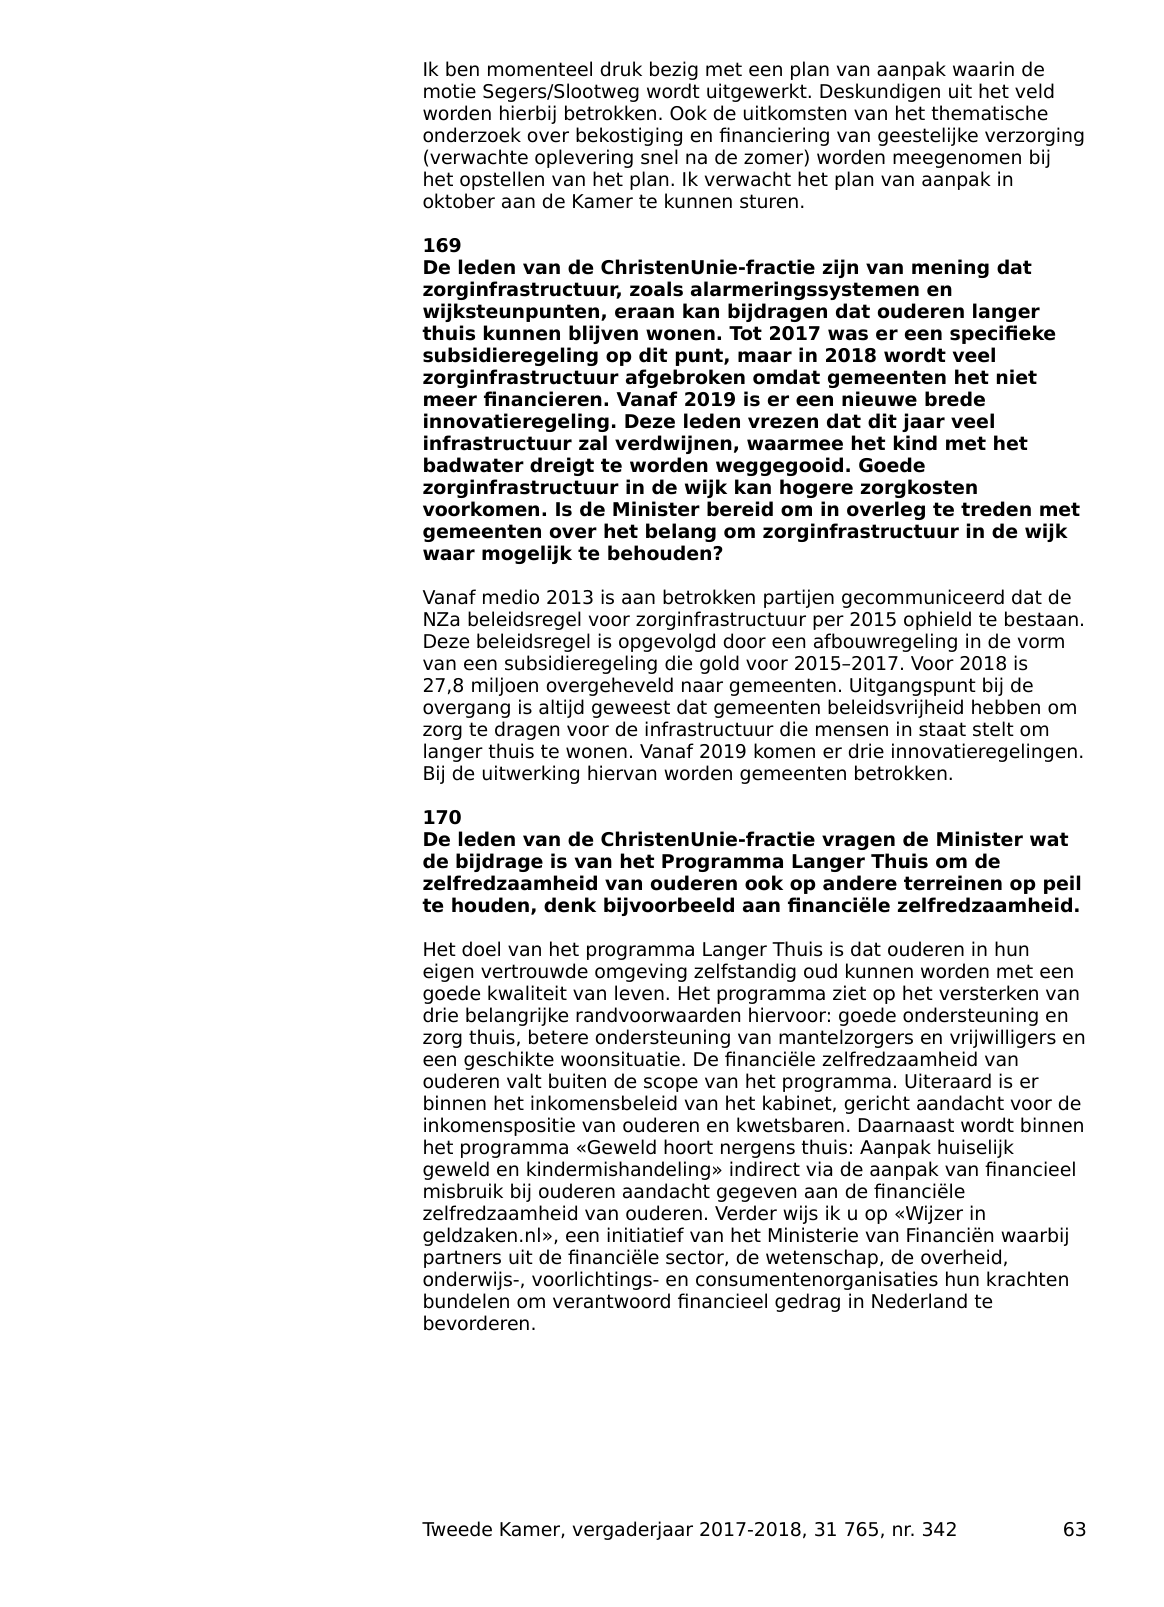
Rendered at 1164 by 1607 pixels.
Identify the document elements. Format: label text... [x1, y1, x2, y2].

text Vanaf medio 2013 is aan betrokken partijen gecommuniceerd dat de NZa beleidsregel voor zorginfrastructuur per 2015 ophield te bestaan. Deze beleidsregel is opgevolgd door een afbouwregeling in de vorm van een subsidieregeling die gold voor 2015–2017. Voor 2018 is 27,8 miljoen overgeheveld naar gemeenten. Uitgangspunt bij de overgang is altijd geweest dat gemeenten beleidsvrijheid hebben om zorg te dragen voor de infrastructuur die mensen in staat stelt om langer thuis te wonen. Vanaf 2019 komen er drie innovatieregelingen. Bij de uitwerking hiervan worden gemeenten betrokken. [422, 587, 1087, 785]
text De leden van de ChristenUnie-fractie vragen de Minister wat de bijdrage is van het Programma Langer Thuis om de zelfredzaamheid van ouderen ook op andere terreinen op peil te houden, denk bijvoorbeeld aan financiële zelfredzaamheid. [422, 829, 1087, 917]
text 170 [422, 807, 1087, 829]
text Het doel van het programma Langer Thuis is dat ouderen in hun eigen vertrouwde omgeving zelfstandig oud kunnen worden met een goede kwaliteit van leven. Het programma ziet op het versterken van drie belangrijke randvoorwaarden hiervoor: goede ondersteuning en zorg thuis, betere ondersteuning van mantelzorgers en vrijwilligers en een geschikte woonsituatie. De financiële zelfredzaamheid van ouderen valt buiten de scope van het programma. Uiteraard is er binnen het inkomensbeleid van het kabinet, gericht aandacht voor de inkomenspositie van ouderen en kwetsbaren. Daarnaast wordt binnen het programma «Geweld hoort nergens thuis: Aanpak huiselijk geweld en kindermishandeling» indirect via de aanpak van financieel misbruik bij ouderen aandacht gegeven aan de financiële zelfredzaamheid van ouderen. Verder wijs ik u op «Wijzer in geldzaken.nl», een initiatief van het Ministerie van Financiën waarbij partners uit de financiële sector, de wetenschap, de overheid, onderwijs-, voorlichtings- en consumentenorganisaties hun krachten bundelen om verantwoord financieel gedrag in Nederland te bevorderen. [422, 939, 1087, 1335]
text 169 [422, 235, 1087, 257]
text Ik ben momenteel druk bezig met een plan van aanpak waarin de motie Segers/Slootweg wordt uitgewerkt. Deskundigen uit het veld worden hierbij betrokken. Ook de uitkomsten van het thematische onderzoek over bekostiging en financiering van geestelijke verzorging (verwachte oplevering snel na de zomer) worden meegenomen bij het opstellen van het plan. Ik verwacht het plan van aanpak in oktober aan de Kamer te kunnen sturen. [422, 59, 1087, 213]
text De leden van de ChristenUnie-fractie zijn van mening dat zorginfrastructuur, zoals alarmeringssystemen en wijksteunpunten, eraan kan bijdragen dat ouderen langer thuis kunnen blijven wonen. Tot 2017 was er een specifieke subsidieregeling op dit punt, maar in 2018 wordt veel zorginfrastructuur afgebroken omdat gemeenten het niet meer financieren. Vanaf 2019 is er een nieuwe brede innovatieregeling. Deze leden vrezen dat dit jaar veel infrastructuur zal verdwijnen, waarmee het kind met het badwater dreigt te worden weggegooid. Goede zorginfrastructuur in de wijk kan hogere zorgkosten voorkomen. Is de Minister bereid om in overleg te treden met gemeenten over het belang om zorginfrastructuur in de wijk waar mogelijk te behouden? [422, 257, 1087, 565]
